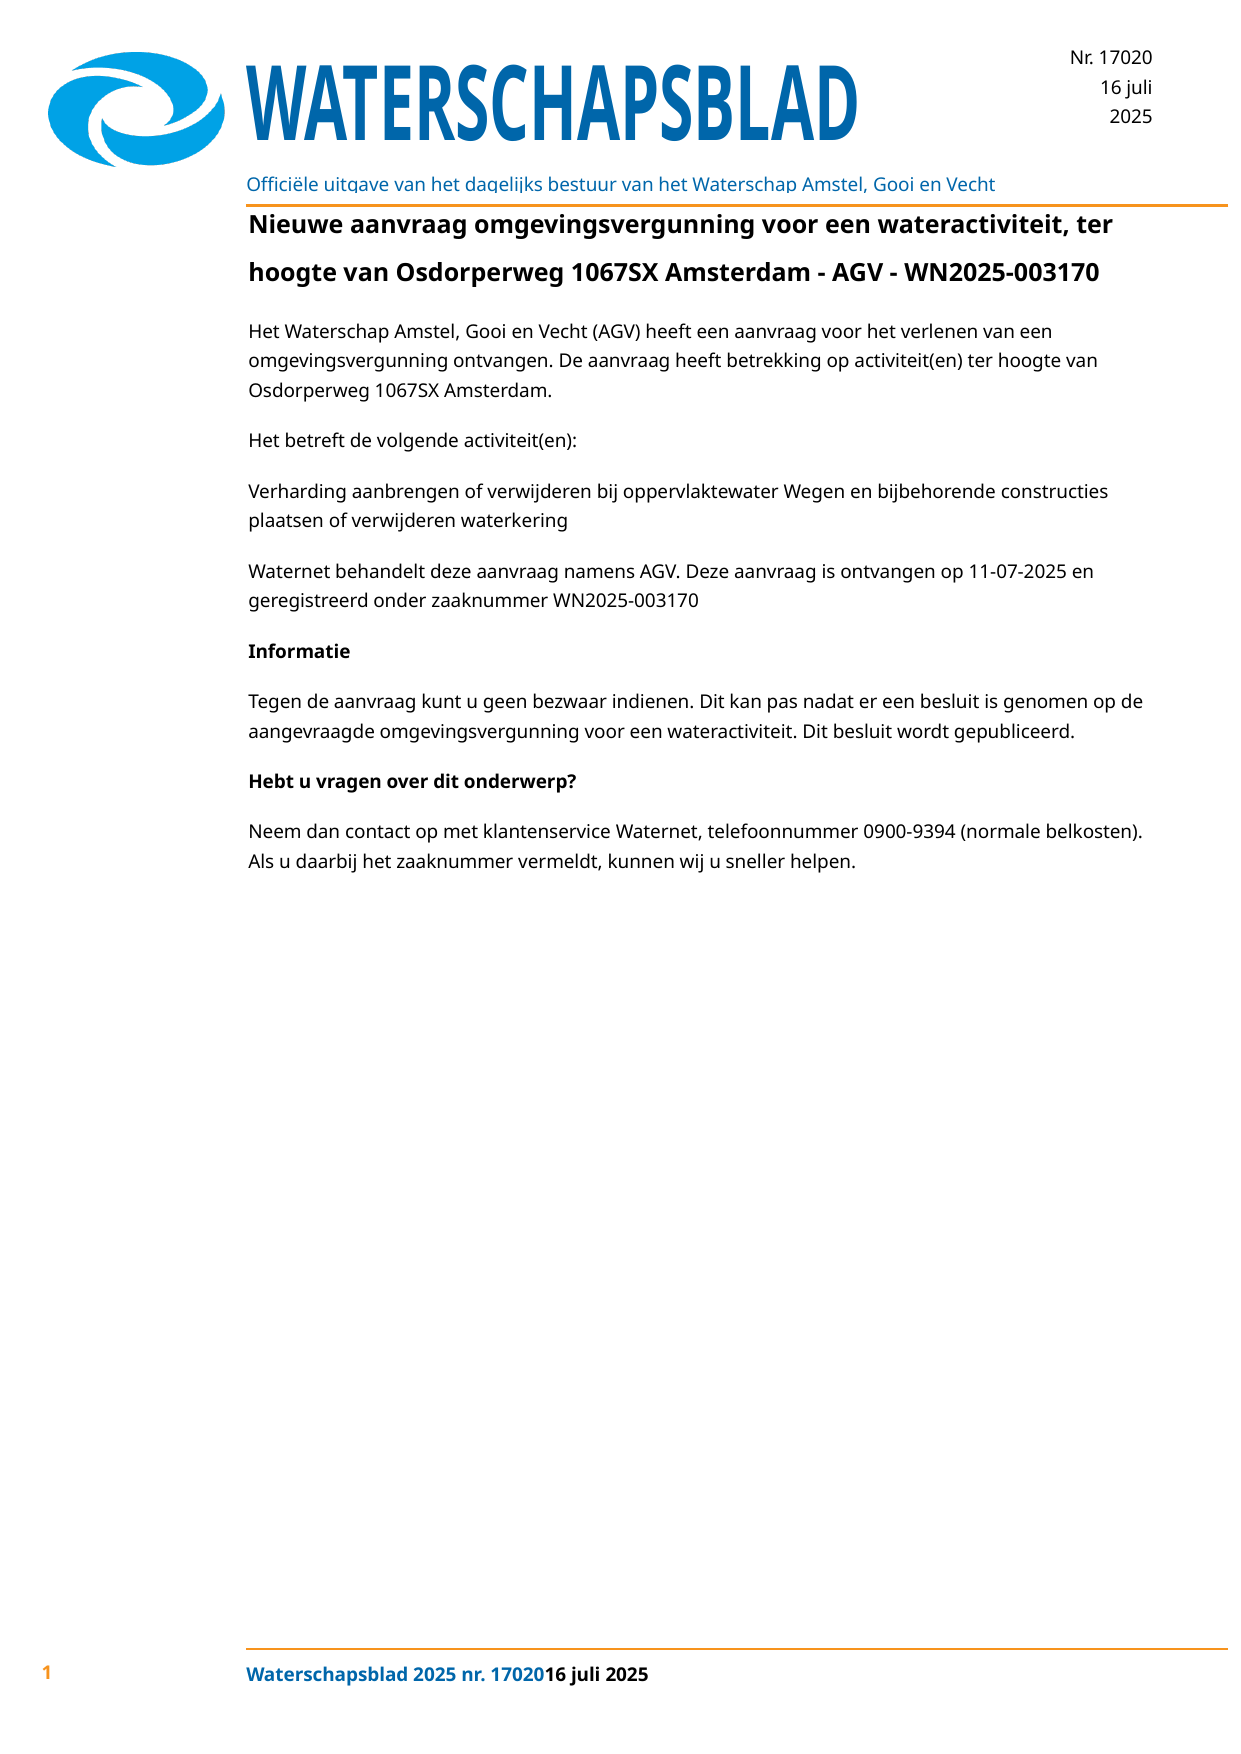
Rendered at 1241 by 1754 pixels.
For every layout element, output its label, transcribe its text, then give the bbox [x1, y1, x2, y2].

text Informatie [248, 638, 1152, 664]
text Tegen de aanvraag kunt u geen bezwaar indienen. Dit kan pas nadat er een besluit is genomen op de aangevraagde omgevingsvergunning voor een wateractiviteit. Dit besluit wordt gepubliceerd. [248, 688, 1152, 744]
text Het Waterschap Amstel, Gooi en Vecht (AGV) heeft een aanvraag voor het verlenen van een omgevingsvergunning ontvangen. De aanvraag heeft betrekking op activiteit(en) ter hoogte van Osdorperweg 1067SX Amsterdam. [248, 318, 1152, 403]
text Nieuwe aanvraag omgevingsvergunning voor een wateractiviteit, ter hoogte van Osdorperweg 1067SX Amsterdam - AGV - WN2025-003170 [248, 207, 1152, 288]
picture [41, 47, 231, 172]
text Het betreft de volgende activiteit(en): [248, 427, 1152, 453]
text Hebt u vragen over dit onderwerp? [248, 768, 1152, 794]
text Verharding aanbrengen of verwijderen bij oppervlaktewater Wegen en bijbehorende constructies plaatsen of verwijderen waterkering [248, 478, 1152, 533]
text Neem dan contact op met klantenservice Waternet, telefoonnummer 0900-9394 (normale belkosten). Als u daarbij het zaaknummer vermeldt, kunnen wij u sneller helpen. [248, 819, 1152, 874]
text Waternet behandelt deze aanvraag namens AGV. Deze aanvraag is ontvangen op 11-07-2025 en geregistreerd onder zaaknummer WN2025-003170 [248, 558, 1152, 613]
